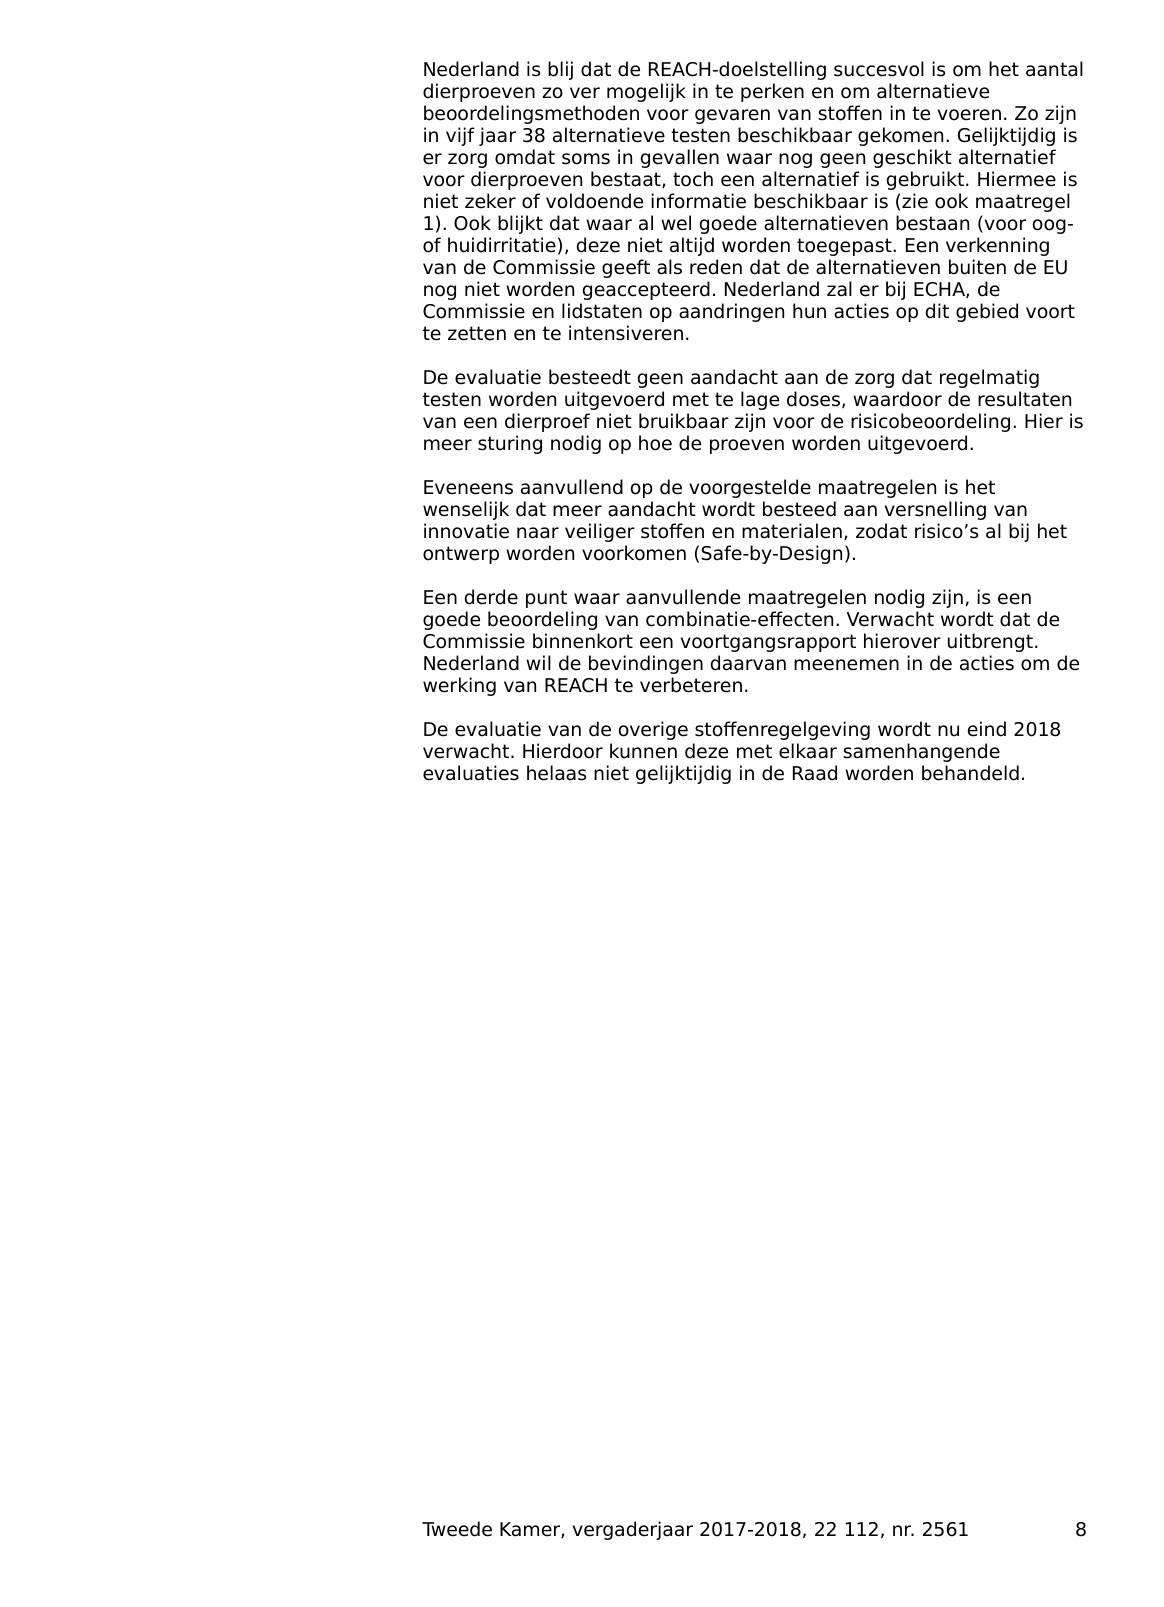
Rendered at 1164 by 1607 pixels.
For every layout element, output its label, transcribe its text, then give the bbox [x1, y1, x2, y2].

text De evaluatie van de overige stoffenregelgeving wordt nu eind 2018 verwacht. Hierdoor kunnen deze met elkaar samenhangende evaluaties helaas niet gelijktijdig in de Raad worden behandeld. [422, 719, 1087, 785]
text Eveneens aanvullend op de voorgestelde maatregelen is het wenselijk dat meer aandacht wordt besteed aan versnelling van innovatie naar veiliger stoffen en materialen, zodat risico’s al bij het ontwerp worden voorkomen (Safe-by-Design). [422, 477, 1087, 565]
text Een derde punt waar aanvullende maatregelen nodig zijn, is een goede beoordeling van combinatie-effecten. Verwacht wordt dat de Commissie binnenkort een voortgangsrapport hierover uitbrengt. Nederland wil de bevindingen daarvan meenemen in de acties om de werking van REACH te verbeteren. [422, 587, 1087, 697]
text Nederland is blij dat de REACH-doelstelling succesvol is om het aantal dierproeven zo ver mogelijk in te perken en om alternatieve beoordelingsmethoden voor gevaren van stoffen in te voeren. Zo zijn in vijf jaar 38 alternatieve testen beschikbaar gekomen. Gelijktijdig is er zorg omdat soms in gevallen waar nog geen geschikt alternatief voor dierproeven bestaat, toch een alternatief is gebruikt. Hiermee is niet zeker of voldoende informatie beschikbaar is (zie ook maatregel 1). Ook blijkt dat waar al wel goede alternatieven bestaan (voor oog- of huidirritatie), deze niet altijd worden toegepast. Een verkenning van de Commissie geeft als reden dat de alternatieven buiten de EU nog niet worden geaccepteerd. Nederland zal er bij ECHA, de Commissie en lidstaten op aandringen hun acties op dit gebied voort te zetten en te intensiveren. [422, 59, 1087, 345]
text De evaluatie besteedt geen aandacht aan de zorg dat regelmatig testen worden uitgevoerd met te lage doses, waardoor de resultaten van een dierproef niet bruikbaar zijn voor de risicobeoordeling. Hier is meer sturing nodig op hoe de proeven worden uitgevoerd. [422, 367, 1087, 455]
